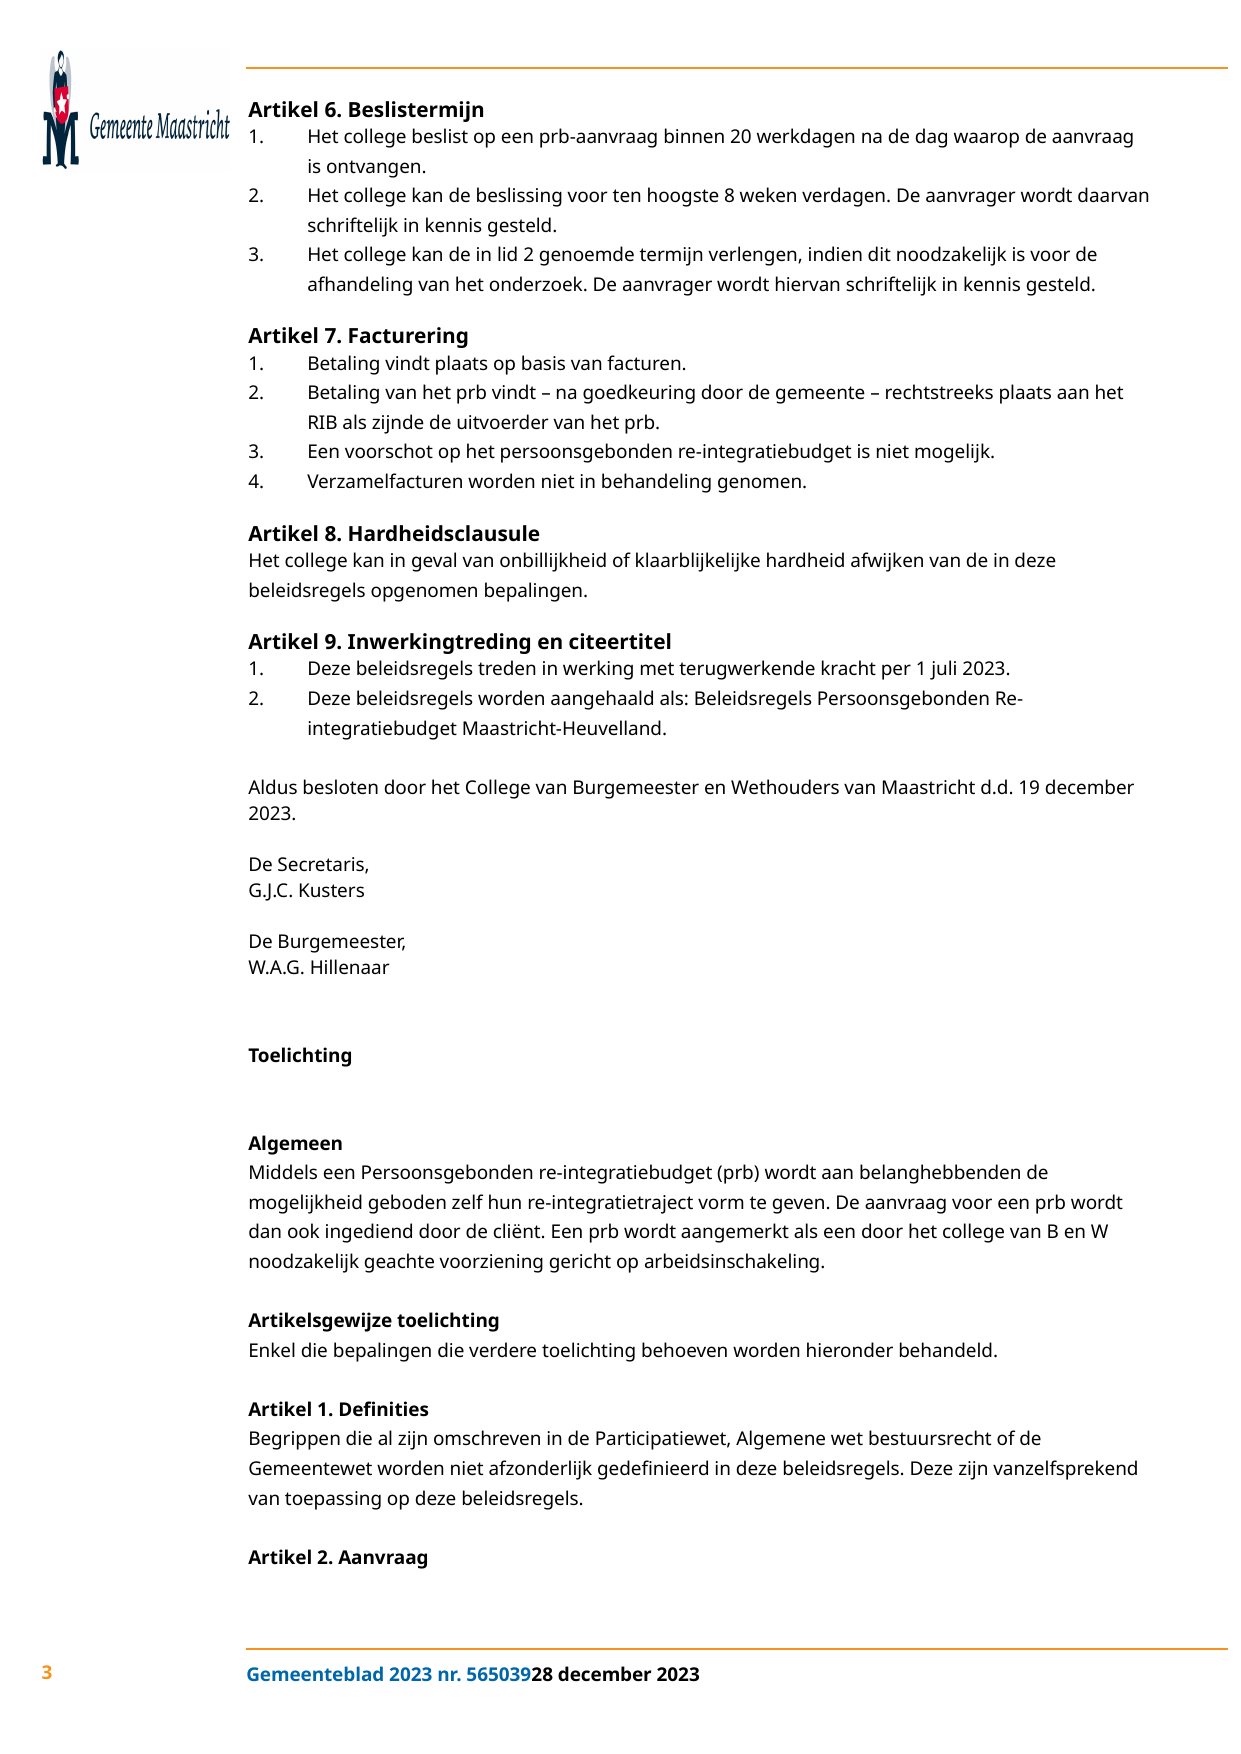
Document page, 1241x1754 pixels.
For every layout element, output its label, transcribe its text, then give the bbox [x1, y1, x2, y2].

text Artikel 1. Definities [248, 1396, 1152, 1422]
text W.A.G. Hillenaar [248, 954, 1152, 980]
list Betaling van het prb vindt – na goedkeuring door de gemeente – rechtstreeks plaats aan het RIB als zijnde de uitvoerder van het prb. [248, 379, 1152, 435]
text Begrippen die al zijn omschreven in de Participatiewet, Algemene wet bestuursrecht of de Gemeentewet worden niet afzonderlijk gedefinieerd in deze beleidsregels. Deze zijn vanzelfsprekend van toepassing op deze beleidsregels. [248, 1426, 1152, 1510]
list Een voorschot op het persoonsgebonden re-integratiebudget is niet mogelijk. [248, 439, 1152, 464]
text De Burgemeester, [248, 928, 1152, 954]
text Artikel 9. Inwerkingtreding en citeertitel [248, 627, 1152, 656]
list Deze beleidsregels treden in werking met terugwerkende kracht per 1 juli 2023. [248, 656, 1152, 681]
text De Secretaris, [248, 851, 1152, 877]
text Artikel 2. Aanvraag [248, 1544, 1152, 1569]
list Betaling vindt plaats op basis van facturen. [248, 350, 1152, 376]
text Het college kan in geval van onbillijkheid of klaarblijkelijke hardheid afwijken van de in deze beleidsregels opgenomen bepalingen. [248, 547, 1152, 602]
text G.J.C. Kusters [248, 877, 1152, 903]
list Het college kan de beslissing voor ten hoogste 8 weken verdagen. De aanvrager wordt daarvan schriftelijk in kennis gesteld. [248, 182, 1152, 238]
text Toelichting [248, 1031, 1152, 1071]
text Aldus besloten door het College van Burgemeester en Wethouders van Maastricht d.d. 19 december 2023. [248, 774, 1152, 825]
text Artikelsgewijze toelichting [248, 1307, 1152, 1333]
list Verzamelfacturen worden niet in behandeling genomen. [248, 468, 1152, 494]
text Enkel die bepalingen die verdere toelichting behoeven worden hieronder behandeld. [248, 1337, 1152, 1362]
list Deze beleidsregels worden aangehaald als: Beleidsregels Persoonsgebonden Re-integratiebudget Maastricht-Heuvelland. [248, 685, 1152, 741]
text Artikel 8. Hardheidsclausule [248, 519, 1152, 547]
list Het college kan de in lid 2 genoemde termijn verlengen, indien dit noodzakelijk is voor de afhandeling van het onderzoek. De aanvrager wordt hiervan schriftelijk in kennis gesteld. [248, 242, 1152, 297]
picture [41, 47, 231, 172]
text Artikel 6. Beslistermijn [248, 95, 1152, 123]
text Artikel 7. Facturering [248, 322, 1152, 350]
text Middels een Persoonsgebonden re-integratiebudget (prb) wordt aan belanghebbenden de mogelijkheid geboden zelf hun re-integratietraject vorm te geven. De aanvraag voor een prb wordt dan ook ingediend door de cliënt. Een prb wordt aangemerkt als een door het college van B en W noodzakelijk geachte voorziening gericht op arbeidsinschakeling. [248, 1159, 1152, 1274]
text Algemeen [248, 1130, 1152, 1155]
list Het college beslist op een prb-aanvraag binnen 20 werkdagen na de dag waarop de aanvraag is ontvangen. [248, 123, 1152, 178]
